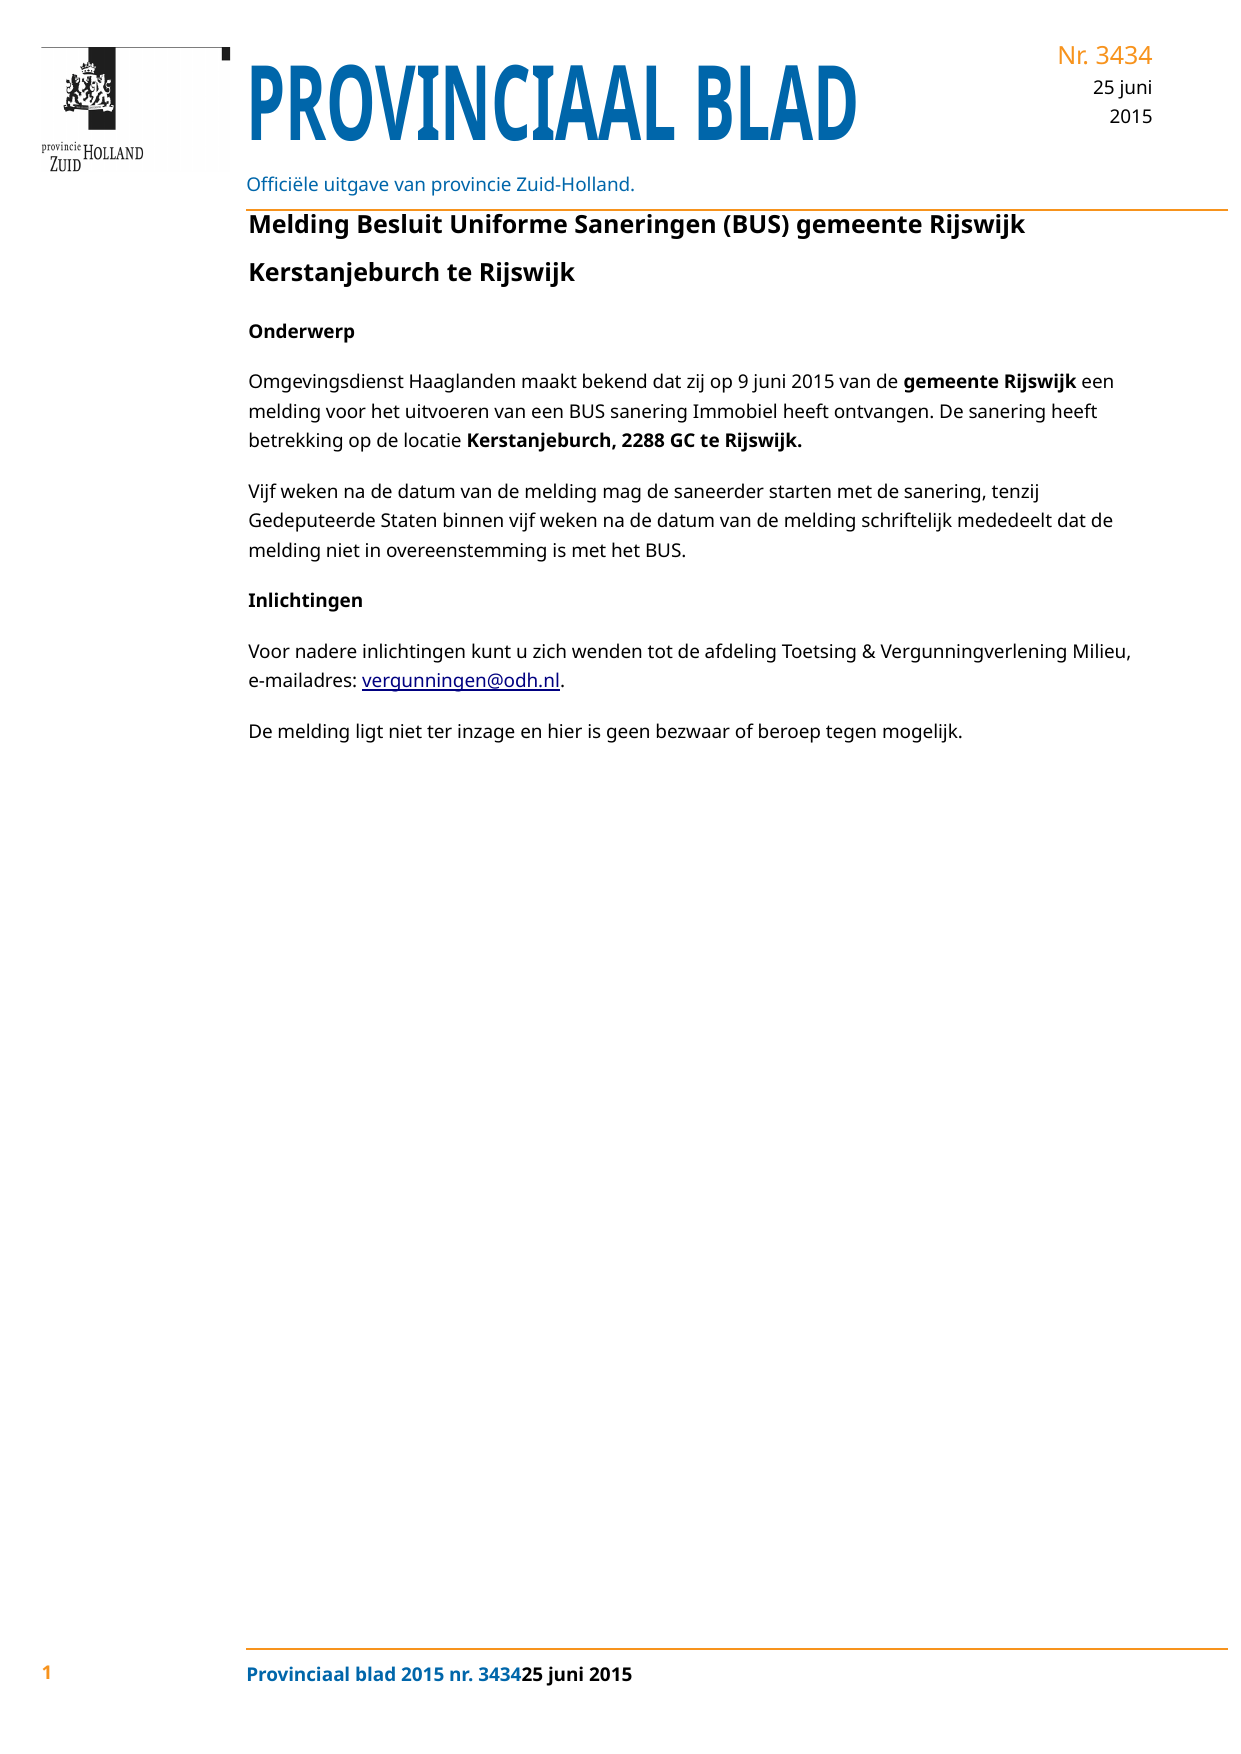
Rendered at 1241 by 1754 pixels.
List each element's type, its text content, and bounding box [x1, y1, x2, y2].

text Melding Besluit Uniforme Saneringen (BUS) gemeente Rijswijk Kerstanjeburch te Rijswijk [248, 211, 1152, 288]
text De melding ligt niet ter inzage en hier is geen bezwaar of beroep tegen mogelijk. [248, 718, 1152, 744]
text Inlichtingen [248, 587, 1152, 613]
text Omgevingsdienst Haaglanden maakt bekend dat zij op 9 juni 2015 van de gemeente Rijswijk een melding voor het uitvoeren van een BUS sanering Immobiel heeft ontvangen. De sanering heeft betrekking op de locatie Kerstanjeburch, 2288 GC te Rijswijk. [248, 368, 1152, 453]
text Voor nadere inlichtingen kunt u zich wenden tot de afdeling Toetsing & Vergunningverlening Milieu, e-mailadres: vergunningen@odh.nl. [248, 638, 1152, 693]
picture [41, 47, 231, 172]
text Onderwerp [248, 318, 1152, 344]
text Vijf weken na de datum van de melding mag de saneerder starten met de sanering, tenzij Gedeputeerde Staten binnen vijf weken na de datum van de melding schriftelijk mededeelt dat de melding niet in overeenstemming is met het BUS. [248, 478, 1152, 563]
